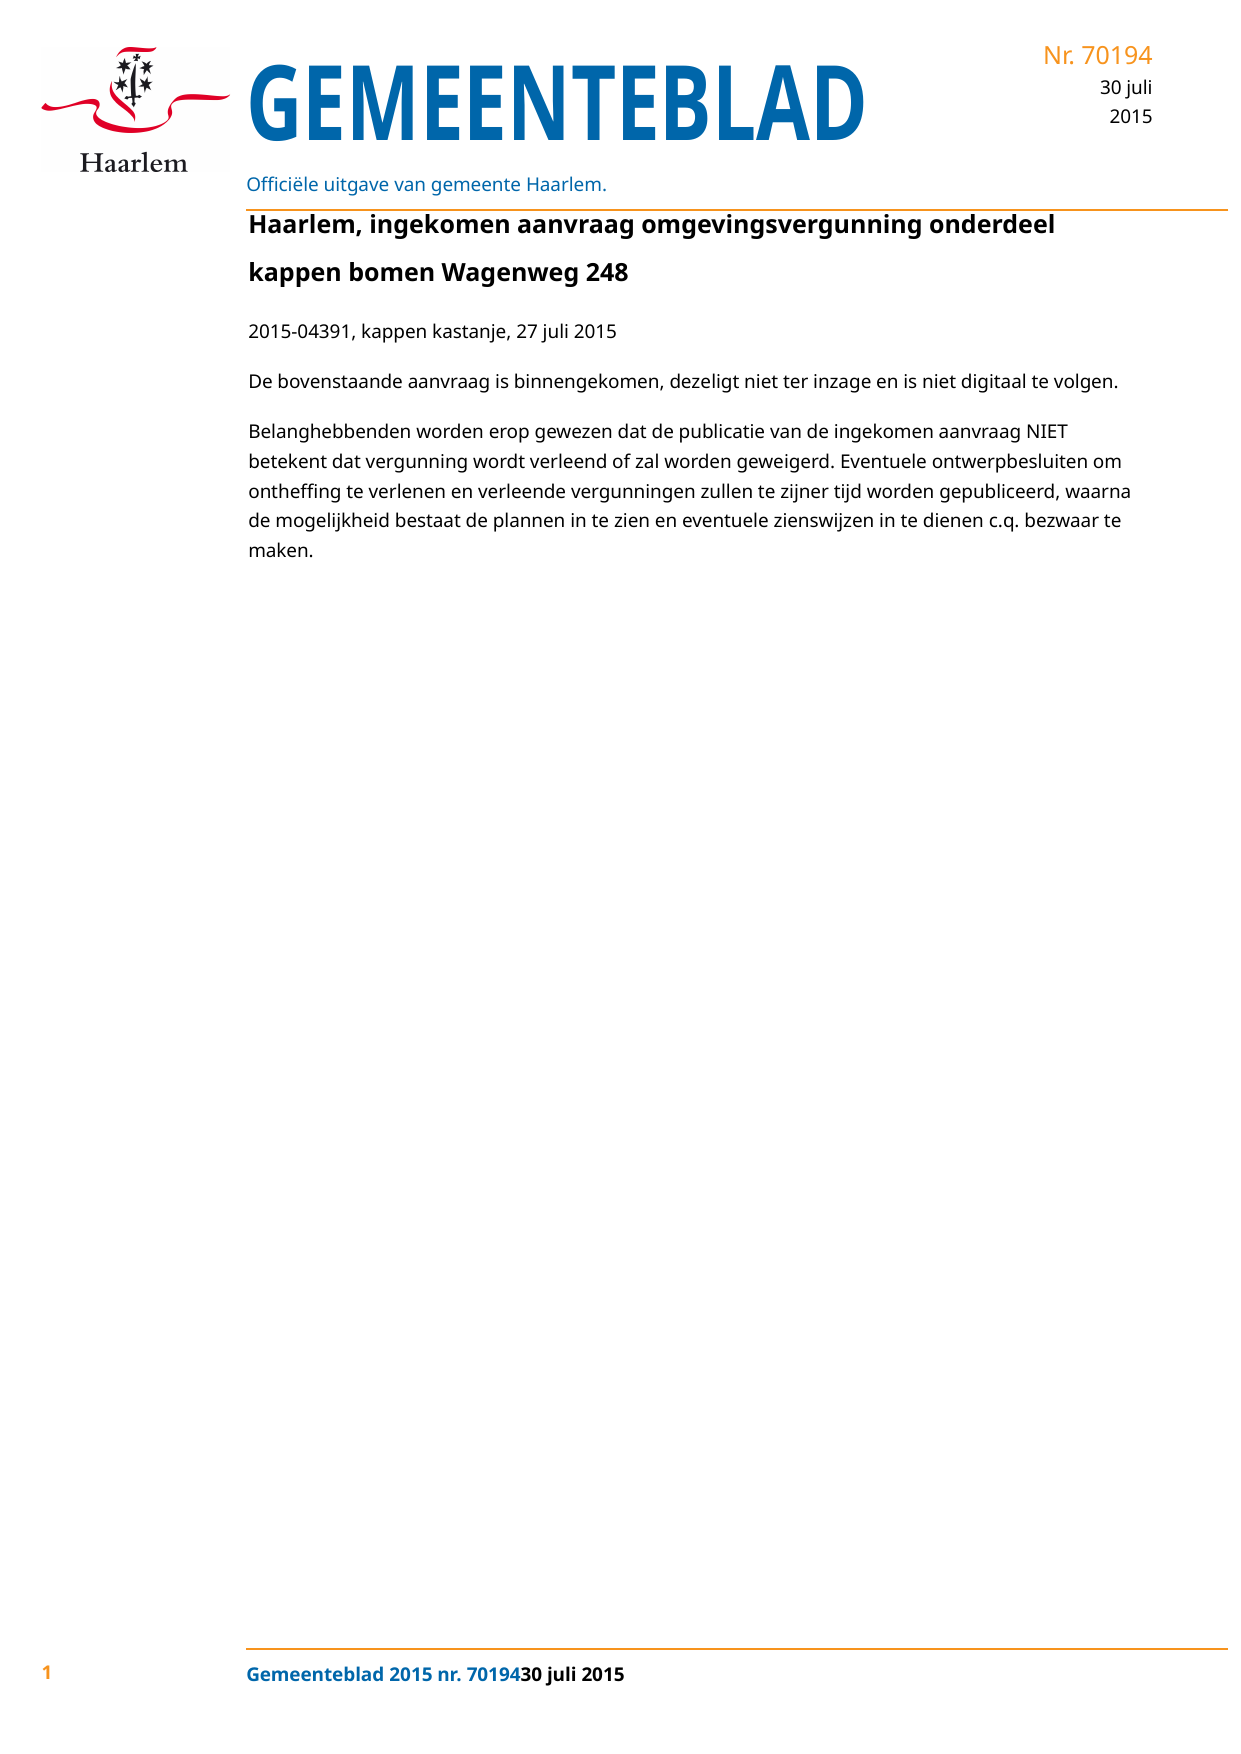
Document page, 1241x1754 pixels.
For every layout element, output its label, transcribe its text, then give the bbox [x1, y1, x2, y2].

text Haarlem, ingekomen aanvraag omgevingsvergunning onderdeel kappen bomen Wagenweg 248 [248, 211, 1152, 288]
text De bovenstaande aanvraag is binnengekomen, dezeligt niet ter inzage en is niet digitaal te volgen. [248, 368, 1152, 394]
picture [41, 47, 231, 172]
text 2015-04391, kappen kastanje, 27 juli 2015 [248, 318, 1152, 344]
text Belanghebbenden worden erop gewezen dat de publicatie van de ingekomen aanvraag NIET betekent dat vergunning wordt verleend of zal worden geweigerd. Eventuele ontwerpbesluiten om ontheffing te verlenen en verleende vergunningen zullen te zijner tijd worden gepubliceerd, waarna de mogelijkheid bestaat de plannen in te zien en eventuele zienswijzen in te dienen c.q. bezwaar te maken. [248, 419, 1152, 563]
